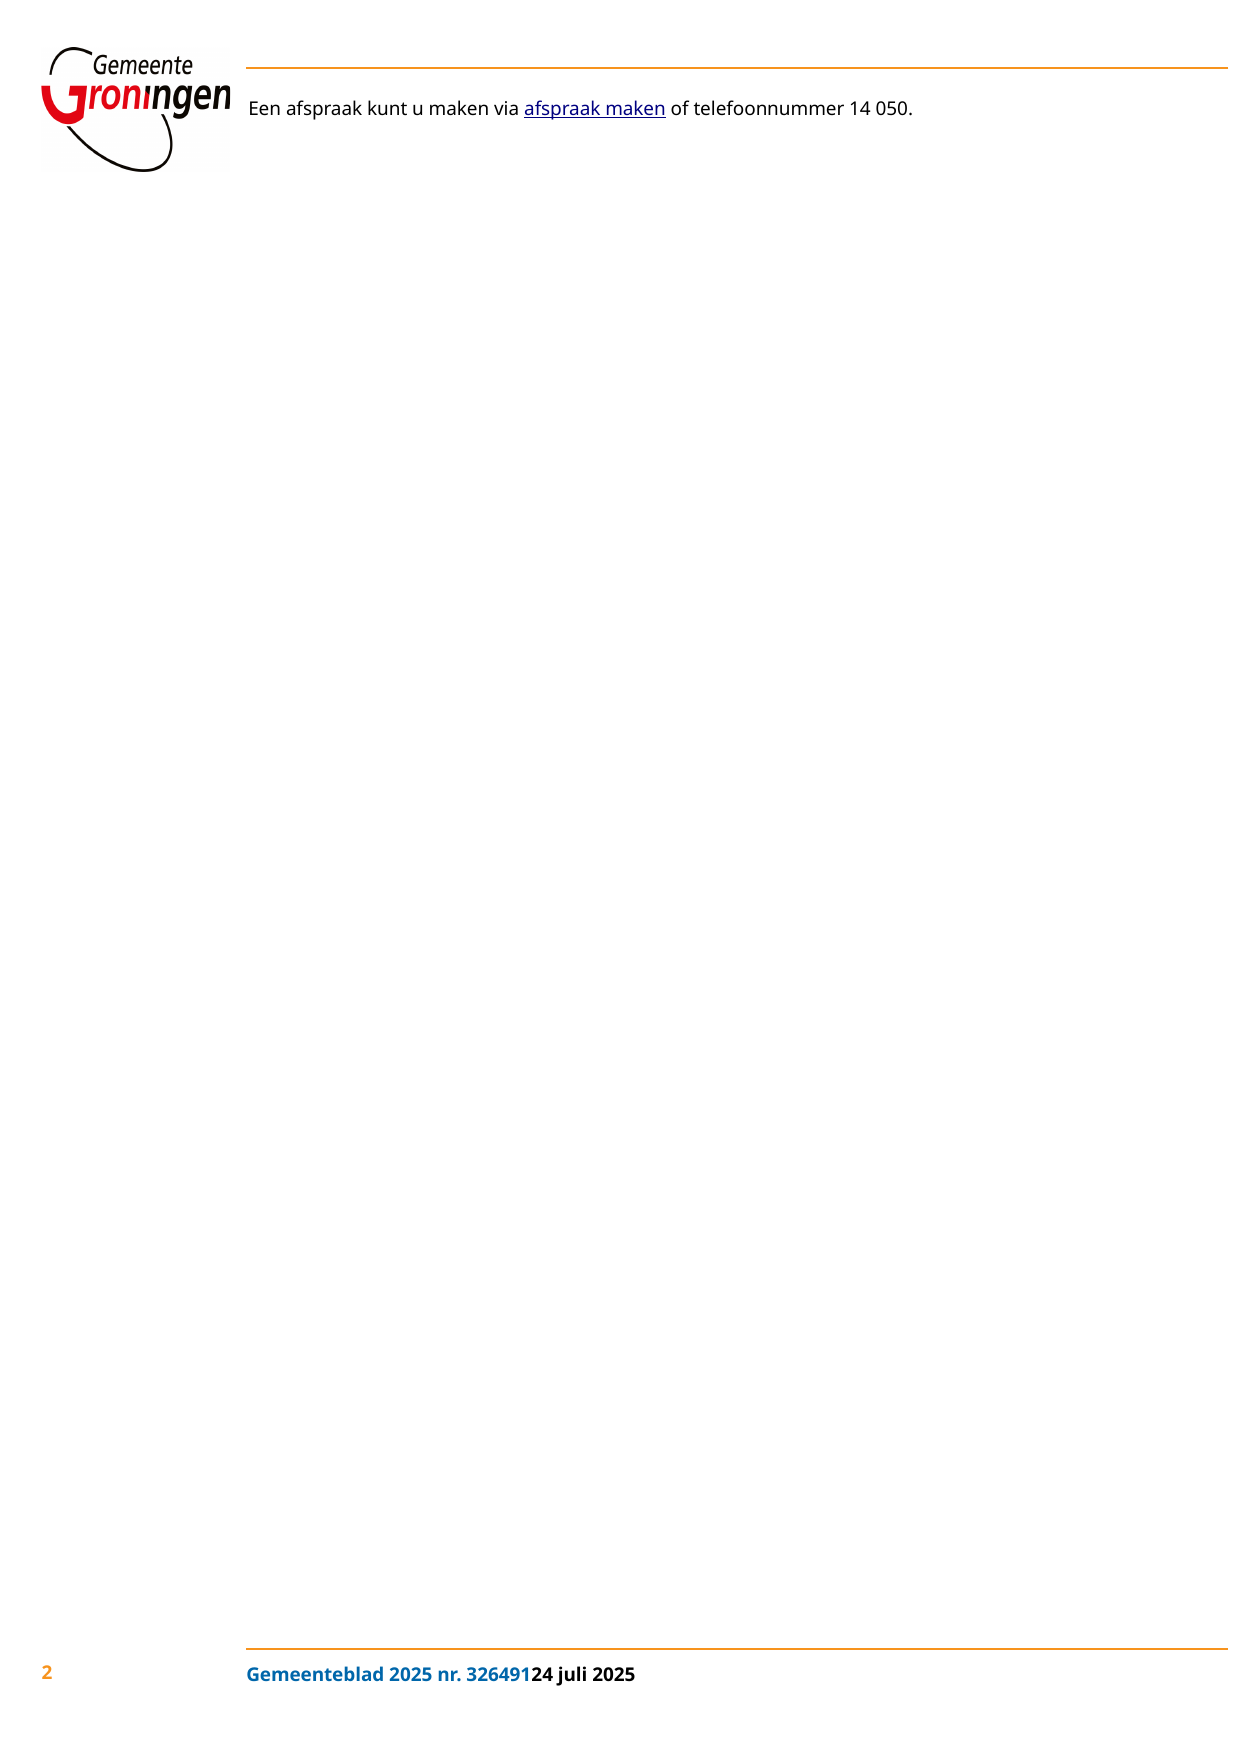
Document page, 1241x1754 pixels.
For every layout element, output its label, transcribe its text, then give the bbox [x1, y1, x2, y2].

text Een afspraak kunt u maken via afspraak maken of telefoonnummer 14 050. [248, 95, 1152, 121]
picture [41, 47, 231, 172]
